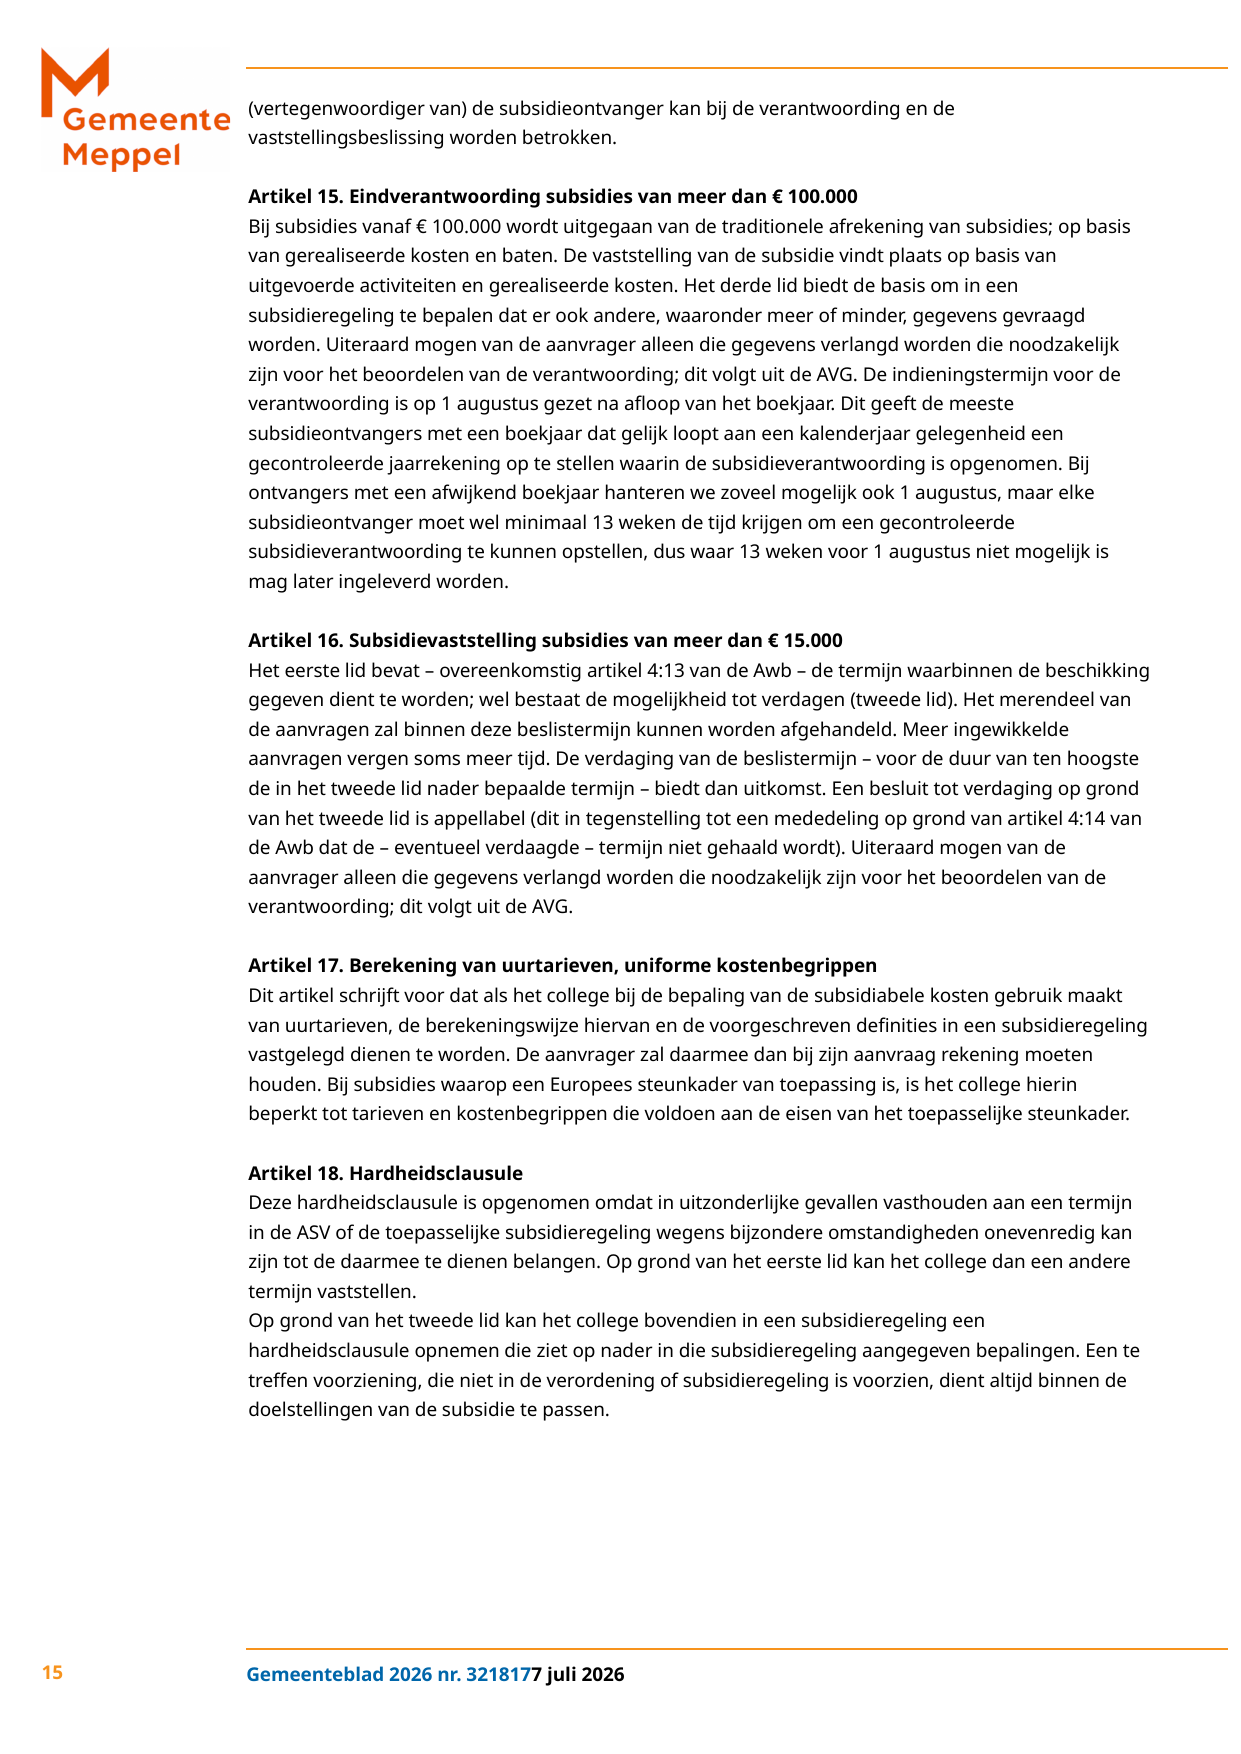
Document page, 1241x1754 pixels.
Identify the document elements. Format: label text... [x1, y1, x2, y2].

text Artikel 17. Berekening van uurtarieven, uniforme kostenbegrippen [248, 953, 1152, 978]
text Artikel 18. Hardheidsclausule [248, 1160, 1152, 1186]
text Bij subsidies vanaf € 100.000 wordt uitgegaan van de traditionele afrekening van subsidies; op basis van gerealiseerde kosten en baten. De vaststelling van de subsidie vindt plaats op basis van uitgevoerde activiteiten en gerealiseerde kosten. Het derde lid biedt de basis om in een subsidieregeling te bepalen dat er ook andere, waaronder meer of minder, gegevens gevraagd worden. Uiteraard mogen van de aanvrager alleen die gegevens verlangd worden die noodzakelijk zijn voor het beoordelen van de verantwoording; dit volgt uit de AVG. De indieningstermijn voor de verantwoording is op 1 augustus gezet na afloop van het boekjaar. Dit geeft de meeste subsidieontvangers met een boekjaar dat gelijk loopt aan een kalenderjaar gelegenheid een gecontroleerde jaarrekening op te stellen waarin de subsidieverantwoording is opgenomen. Bij ontvangers met een afwijkend boekjaar hanteren we zoveel mogelijk ook 1 augustus, maar elke subsidieontvanger moet wel minimaal 13 weken de tijd krijgen om een gecontroleerde subsidieverantwoording te kunnen opstellen, dus waar 13 weken voor 1 augustus niet mogelijk is mag later ingeleverd worden. [248, 213, 1152, 594]
text Het eerste lid bevat – overeenkomstig artikel 4:13 van de Awb – de termijn waarbinnen de beschikking gegeven dient te worden; wel bestaat de mogelijkheid tot verdagen (tweede lid). Het merendeel van de aanvragen zal binnen deze beslistermijn kunnen worden afgehandeld. Meer ingewikkelde aanvragen vergen soms meer tijd. De verdaging van de beslistermijn – voor de duur van ten hoogste de in het tweede lid nader bepaalde termijn – biedt dan uitkomst. Een besluit tot verdaging op grond van het tweede lid is appellabel (dit in tegenstelling tot een mededeling op grond van artikel 4:14 van de Awb dat de – eventueel verdaagde – termijn niet gehaald wordt). Uiteraard mogen van de aanvrager alleen die gegevens verlangd worden die noodzakelijk zijn voor het beoordelen van de verantwoording; dit volgt uit de AVG. [248, 657, 1152, 919]
text Op grond van het tweede lid kan het college bovendien in een subsidieregeling een hardheidsclausule opnemen die ziet op nader in die subsidieregeling aangegeven bepalingen. Een te treffen voorziening, die niet in de verordening of subsidieregeling is voorzien, dient altijd binnen de doelstellingen van de subsidie te passen. [248, 1308, 1152, 1422]
text Artikel 16. Subsidievaststelling subsidies van meer dan € 15.000 [248, 627, 1152, 653]
text Deze hardheidsclausule is opgenomen omdat in uitzonderlijke gevallen vasthouden aan een termijn in de ASV of de toepasselijke subsidieregeling wegens bijzondere omstandigheden onevenredig kan zijn tot de daarmee te dienen belangen. Op grond van het eerste lid kan het college dan een andere termijn vaststellen. [248, 1189, 1152, 1304]
text Dit artikel schrijft voor dat als het college bij de bepaling van de subsidiabele kosten gebruik maakt van uurtarieven, de berekeningswijze hiervan en de voorgeschreven definities in een subsidieregeling vastgelegd dienen te worden. De aanvrager zal daarmee dan bij zijn aanvraag rekening moeten houden. Bij subsidies waarop een Europees steunkader van toepassing is, is het college hierin beperkt tot tarieven en kostenbegrippen die voldoen aan de eisen van het toepasselijke steunkader. [248, 982, 1152, 1126]
text Artikel 15. Eindverantwoording subsidies van meer dan € 100.000 [248, 183, 1152, 209]
text (vertegenwoordiger van) de subsidieontvanger kan bij de verantwoording en de vaststellingsbeslissing worden betrokken. [248, 95, 1152, 150]
picture [41, 47, 231, 172]
